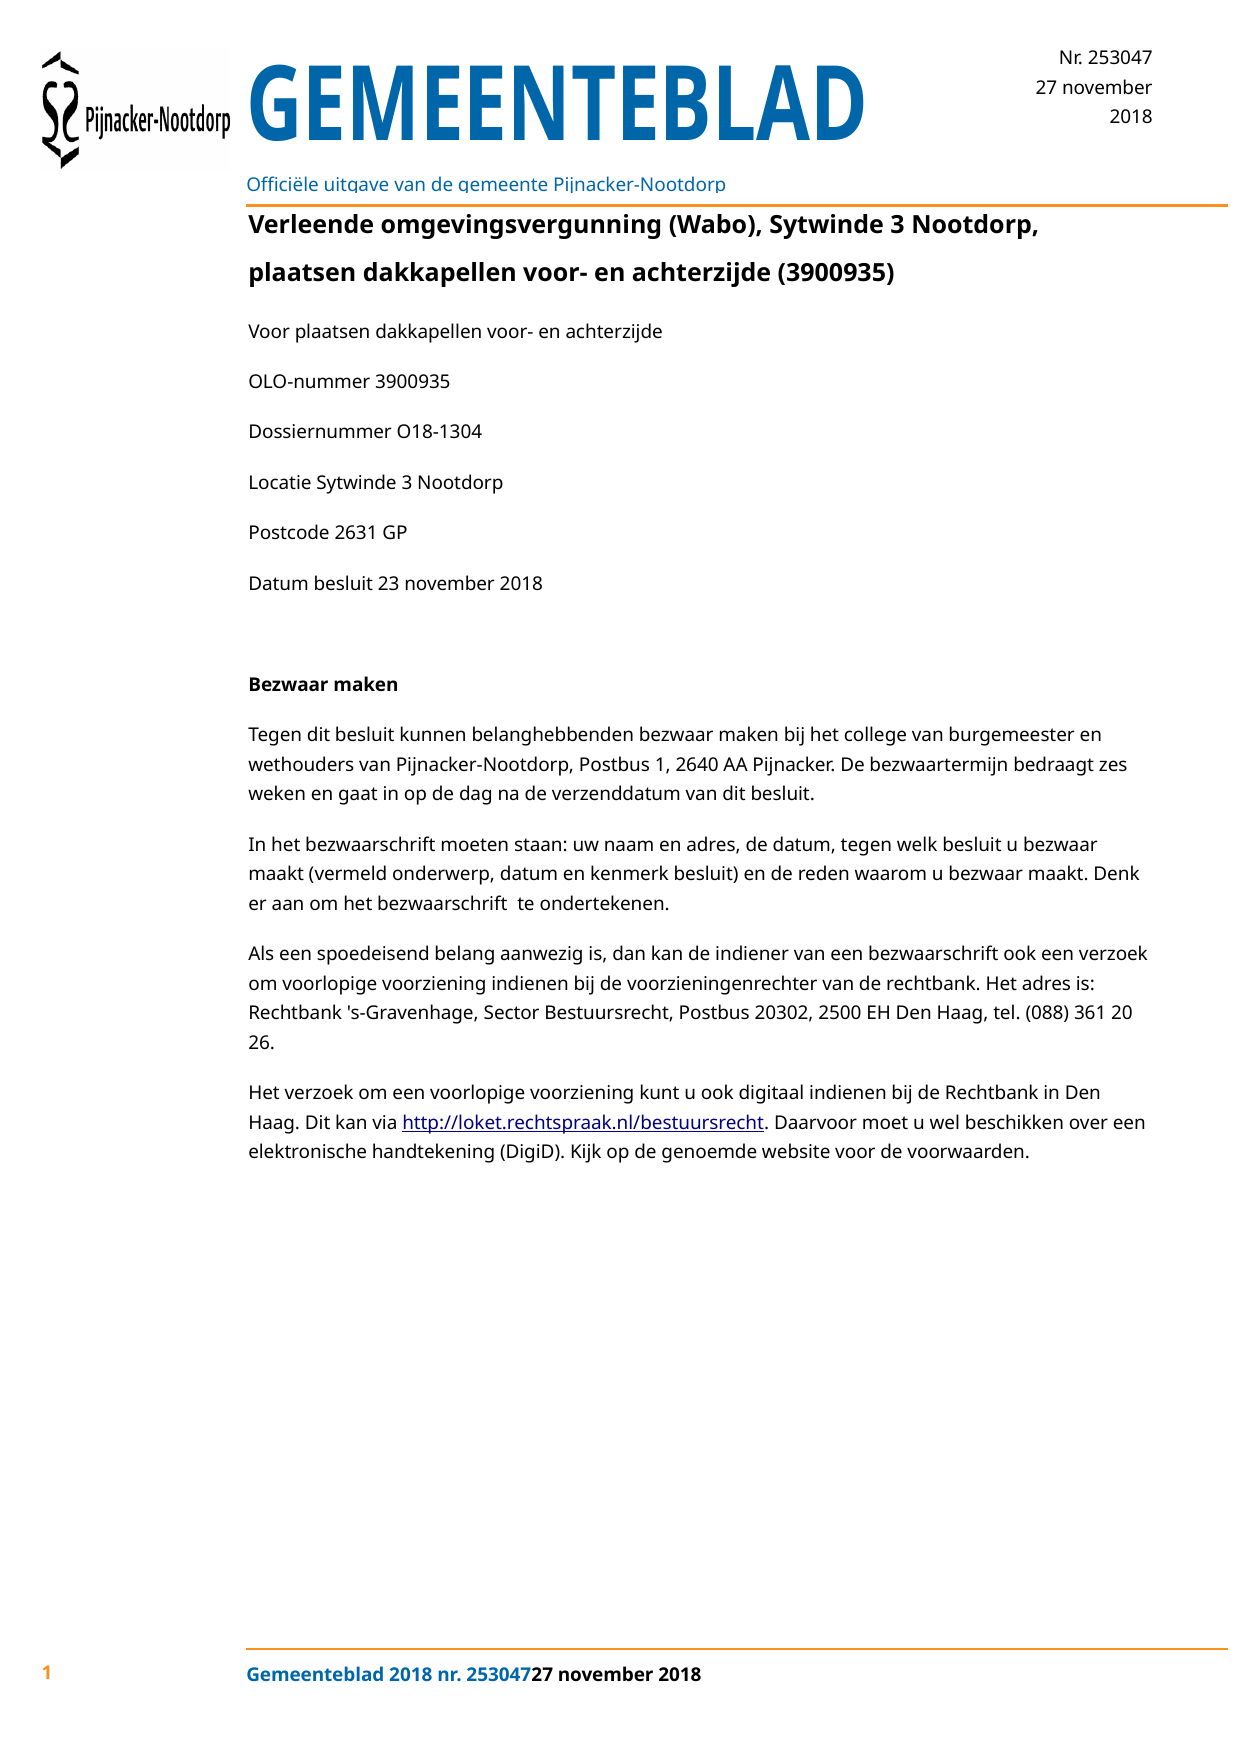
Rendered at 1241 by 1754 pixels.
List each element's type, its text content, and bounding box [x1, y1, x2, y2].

text Tegen dit besluit kunnen belanghebbenden bezwaar maken bij het college van burgemeester en wethouders van Pijnacker-Nootdorp, Postbus 1, 2640 AA Pijnacker. De bezwaartermijn bedraagt zes weken en gaat in op de dag na de verzenddatum van dit besluit. [248, 721, 1152, 806]
text Locatie Sytwinde 3 Nootdorp [248, 469, 1152, 495]
text OLO-nummer 3900935 [248, 368, 1152, 394]
text Datum besluit 23 november 2018 [248, 570, 1152, 596]
text In het bezwaarschrift moeten staan: uw naam en adres, de datum, tegen welk besluit u bezwaar maakt (vermeld onderwerp, datum en kenmerk besluit) en de reden waarom u bezwaar maakt. Denk er aan om het bezwaarschrift te ondertekenen. [248, 831, 1152, 916]
text Het verzoek om een voorlopige voorziening kunt u ook digitaal indienen bij de Rechtbank in Den Haag. Dit kan via http://loket.rechtspraak.nl/bestuursrecht. Daarvoor moet u wel beschikken over een elektronische handtekening (DigiD). Kijk op de genoemde website voor de voorwaarden. [248, 1079, 1152, 1164]
text Verleende omgevingsvergunning (Wabo), Sytwinde 3 Nootdorp, plaatsen dakkapellen voor- en achterzijde (3900935) [248, 207, 1152, 288]
text Postcode 2631 GP [248, 519, 1152, 545]
text Dossiernummer O18-1304 [248, 419, 1152, 444]
text Bezwaar maken [248, 671, 1152, 697]
picture [41, 47, 231, 172]
text Als een spoedeisend belang aanwezig is, dan kan de indiener van een bezwaarschrift ook een verzoek om voorlopige voorziening indienen bij de voorzieningenrechter van de rechtbank. Het adres is: Rechtbank 's-Gravenhage, Sector Bestuursrecht, Postbus 20302, 2500 EH Den Haag, tel. (088) 361 20 26. [248, 940, 1152, 1055]
text Voor plaatsen dakkapellen voor- en achterzijde [248, 318, 1152, 344]
